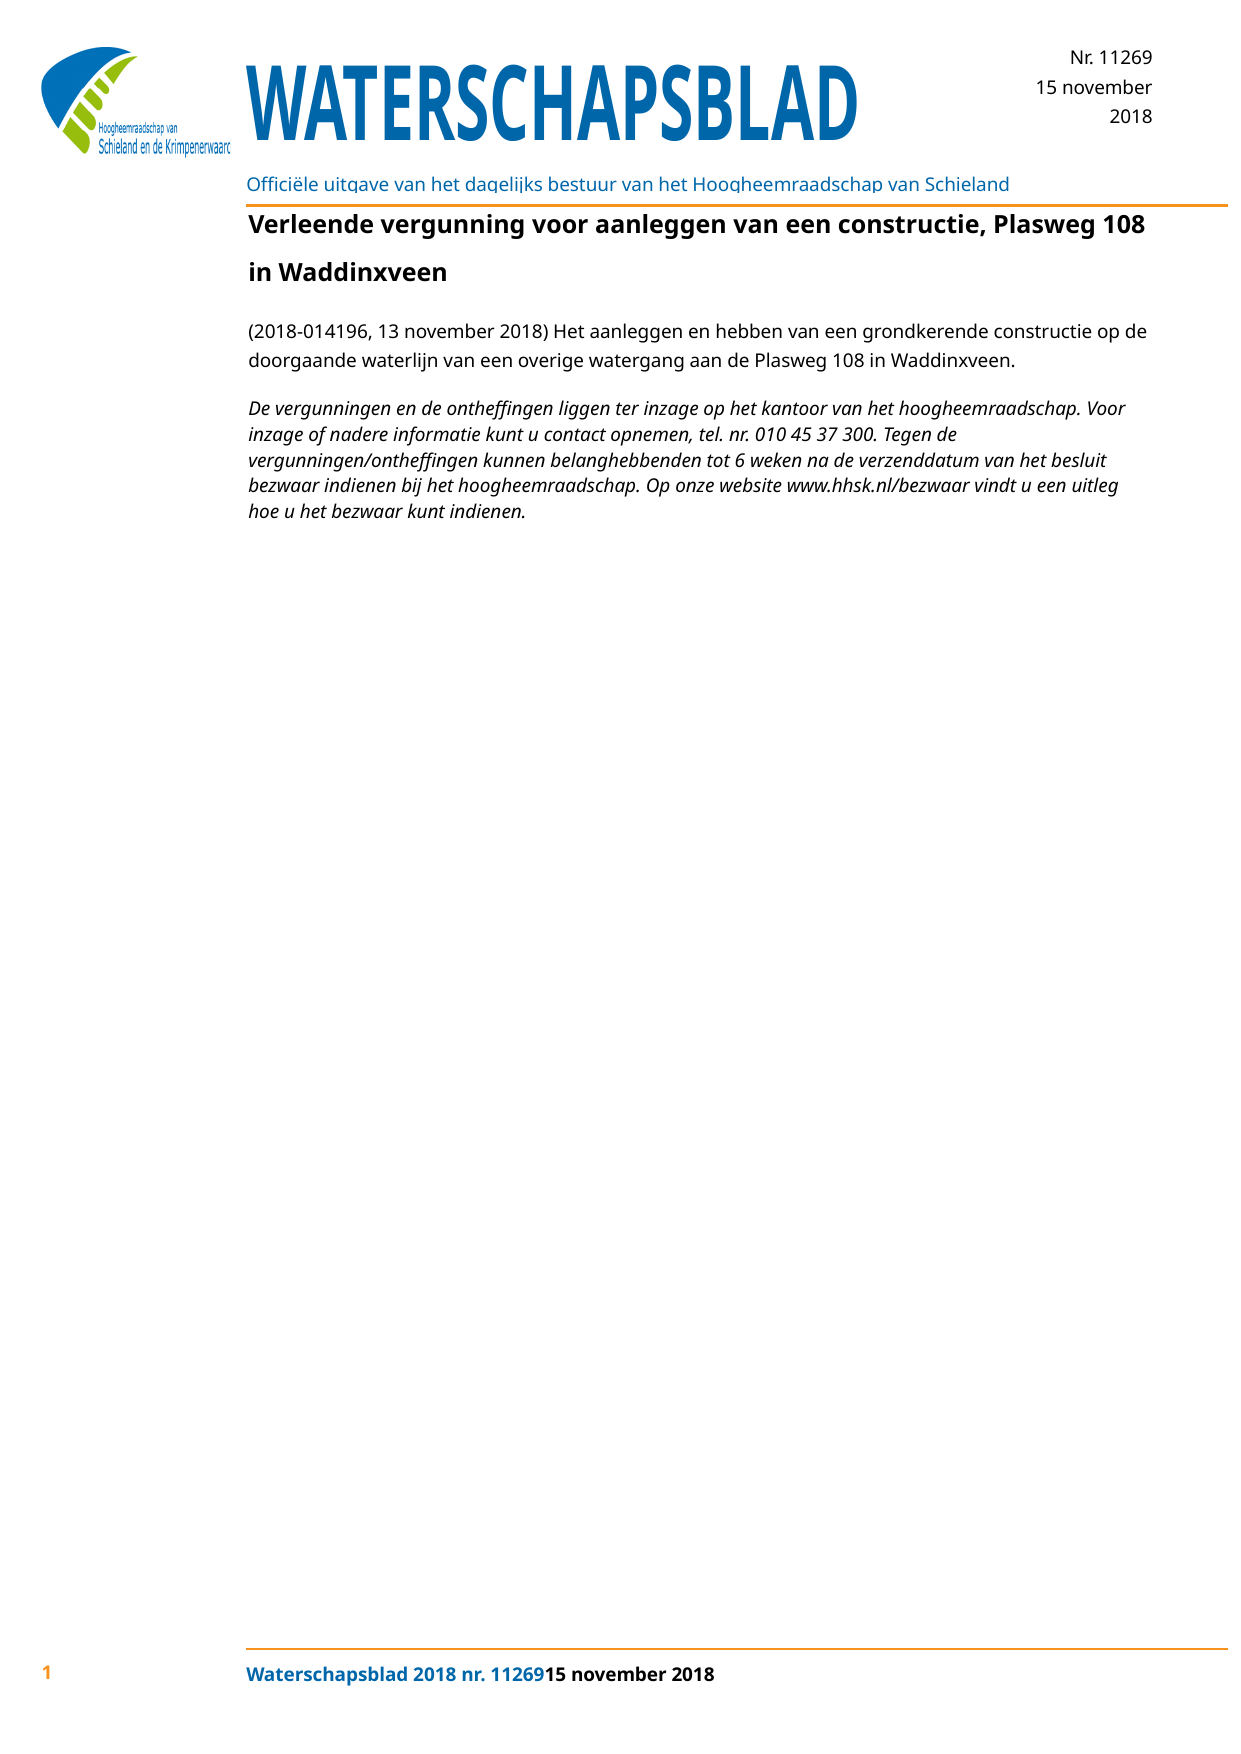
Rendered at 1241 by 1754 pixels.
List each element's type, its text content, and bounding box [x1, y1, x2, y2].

text (2018-014196, 13 november 2018) Het aanleggen en hebben van een grondkerende constructie op de doorgaande waterlijn van een overige watergang aan de Plasweg 108 in Waddinxveen. [248, 318, 1152, 373]
text De vergunningen en de ontheffingen liggen ter inzage op het kantoor van het hoogheemraadschap. Voor inzage of nadere informatie kunt u contact opnemen, tel. nr. 010 45 37 300. Tegen de vergunningen/ontheffingen kunnen belanghebbenden tot 6 weken na de verzenddatum van het besluit bezwaar indienen bij het hoogheemraadschap. Op onze website www.hhsk.nl/bezwaar vindt u een uitleg hoe u het bezwaar kunt indienen. [248, 395, 1152, 524]
text Verleende vergunning voor aanleggen van een constructie, Plasweg 108 in Waddinxveen [248, 207, 1152, 288]
picture [41, 47, 231, 172]
